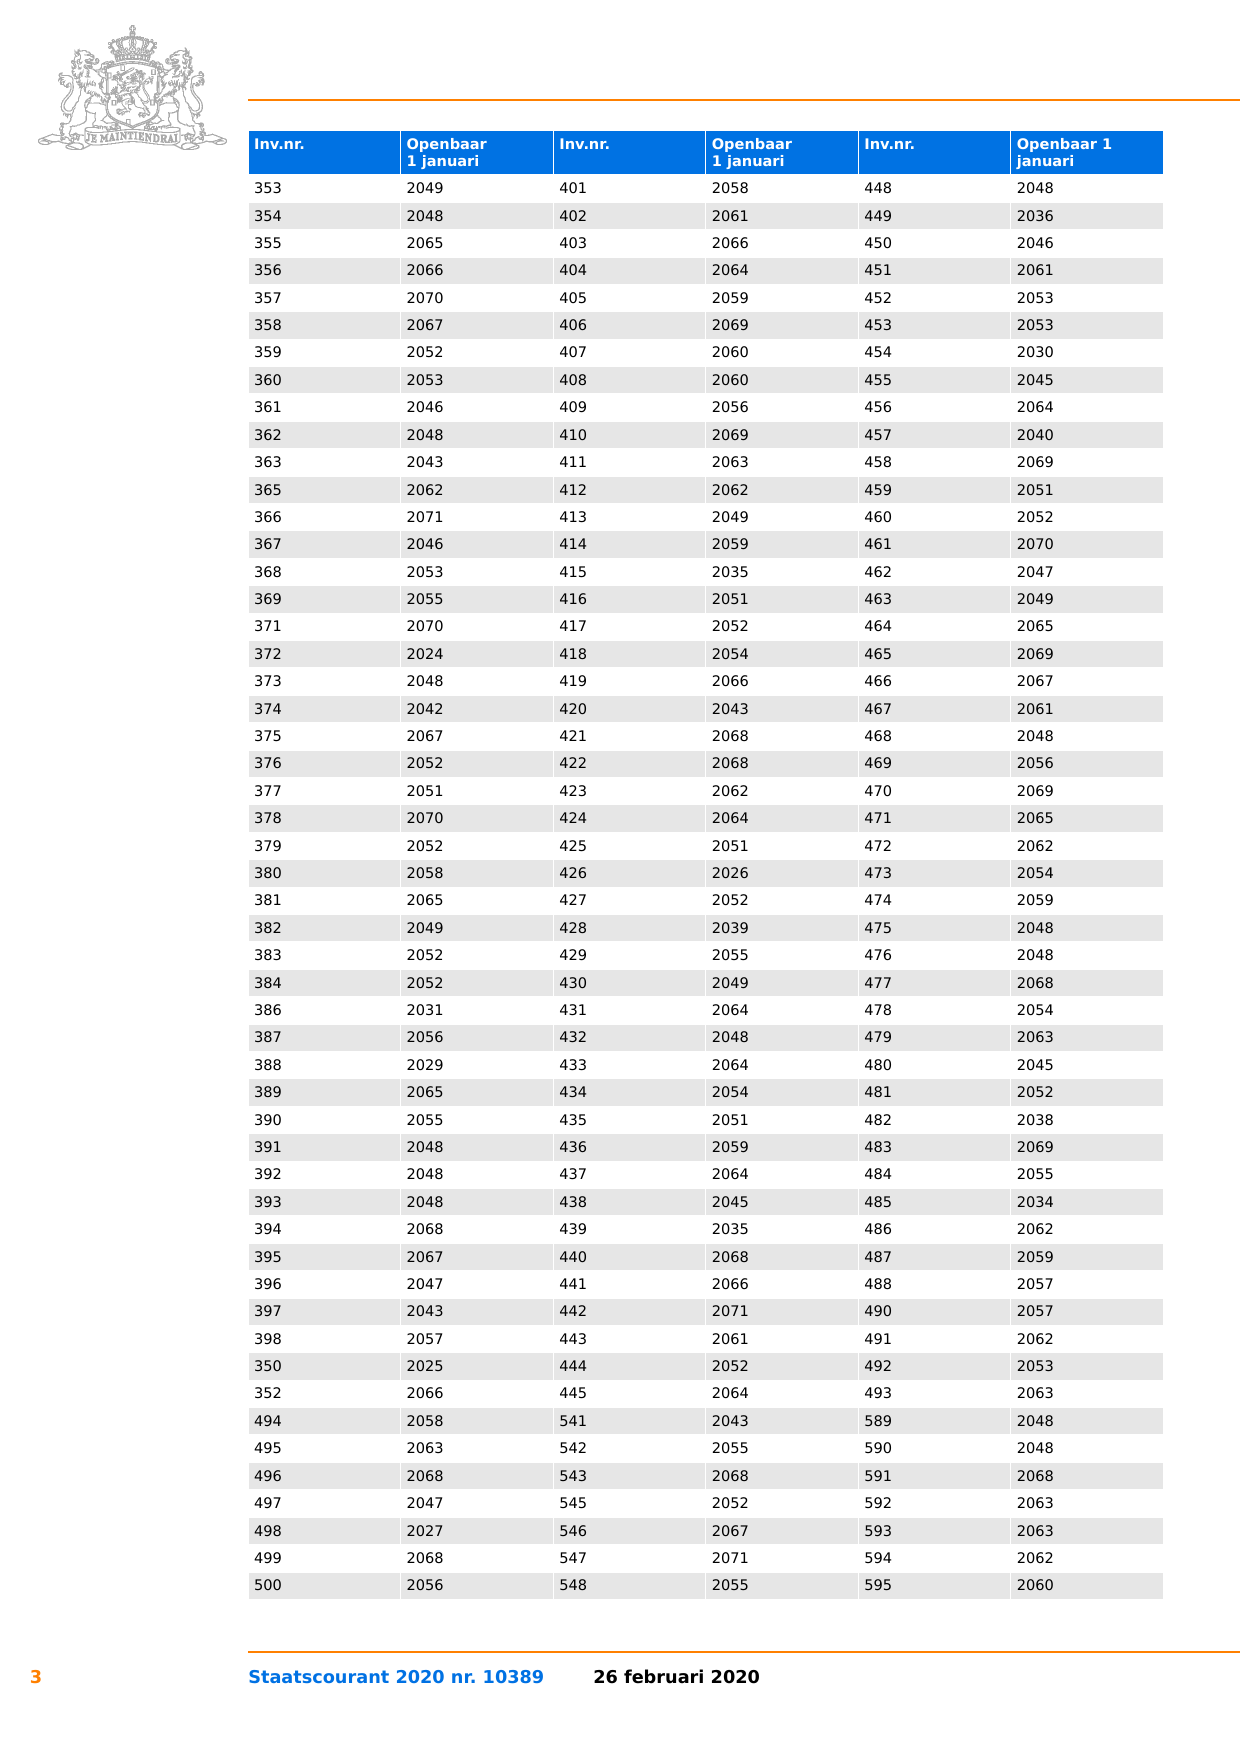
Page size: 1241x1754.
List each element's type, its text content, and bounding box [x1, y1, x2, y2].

table_cell 2061 [1011, 696, 1163, 722]
table_cell 2054 [706, 641, 858, 667]
table_cell 2066 [401, 1381, 553, 1407]
table_cell 2058 [706, 175, 858, 202]
table_cell 471 [859, 805, 1010, 832]
table_cell 2054 [706, 1079, 858, 1106]
table_cell 381 [249, 888, 400, 914]
table_cell 411 [554, 449, 705, 476]
table_cell 2043 [401, 1299, 553, 1325]
table_cell 593 [859, 1518, 1010, 1544]
table_cell 491 [859, 1326, 1010, 1352]
table_cell 356 [249, 258, 400, 284]
table_cell 2040 [1011, 422, 1163, 448]
table_cell 2048 [1011, 1408, 1163, 1434]
table_cell 456 [859, 395, 1010, 421]
table_cell 462 [859, 559, 1010, 585]
table_cell 426 [554, 860, 705, 887]
table_cell 2035 [706, 1216, 858, 1243]
table_cell 2070 [401, 285, 553, 311]
table_cell 2055 [401, 586, 553, 613]
table_cell 2048 [1011, 723, 1163, 749]
table_cell 2046 [1011, 230, 1163, 256]
table_cell 2052 [706, 614, 858, 640]
table_cell 378 [249, 805, 400, 832]
table_cell 2030 [1011, 340, 1163, 366]
table_cell 2053 [1011, 1353, 1163, 1380]
table_cell 422 [554, 751, 705, 777]
table_cell 2064 [706, 805, 858, 832]
table_cell 469 [859, 751, 1010, 777]
table_cell 2066 [706, 230, 858, 256]
table_cell 2070 [401, 614, 553, 640]
table_cell 366 [249, 504, 400, 530]
table_cell 499 [249, 1545, 400, 1571]
table_cell 441 [554, 1271, 705, 1297]
table_header Inv.nr. [249, 131, 400, 174]
table_cell 444 [554, 1353, 705, 1380]
table_cell 414 [554, 531, 705, 558]
table_cell 353 [249, 175, 400, 202]
table_cell 2049 [706, 504, 858, 530]
table_cell 450 [859, 230, 1010, 256]
table_cell 2052 [706, 1353, 858, 1380]
table_cell 430 [554, 970, 705, 996]
table_cell 2056 [401, 1573, 553, 1599]
table_cell 404 [554, 258, 705, 284]
table_cell 2065 [401, 230, 553, 256]
table_cell 2061 [706, 203, 858, 229]
table_cell 420 [554, 696, 705, 722]
table_cell 2049 [401, 915, 553, 941]
table_cell 2068 [401, 1463, 553, 1489]
table_cell 546 [554, 1518, 705, 1544]
table_cell 488 [859, 1271, 1010, 1297]
table_cell 2052 [706, 1490, 858, 1517]
table_cell 2051 [706, 833, 858, 859]
table_cell 2048 [1011, 1436, 1163, 1462]
table_cell 365 [249, 477, 400, 503]
table_cell 2056 [706, 395, 858, 421]
table_cell 453 [859, 312, 1010, 339]
table_cell 2049 [401, 175, 553, 202]
table_cell 2067 [401, 312, 553, 339]
table_cell 2055 [1011, 1162, 1163, 1188]
table_cell 359 [249, 340, 400, 366]
table_cell 2068 [401, 1216, 553, 1243]
table_cell 457 [859, 422, 1010, 448]
table_cell 410 [554, 422, 705, 448]
table_cell 2048 [1011, 915, 1163, 941]
table_cell 463 [859, 586, 1010, 613]
table_cell 2052 [1011, 1079, 1163, 1106]
table_cell 407 [554, 340, 705, 366]
table_cell 2061 [1011, 258, 1163, 284]
table_cell 374 [249, 696, 400, 722]
table_cell 2052 [1011, 504, 1163, 530]
table_cell 2064 [1011, 395, 1163, 421]
table_cell 2058 [401, 860, 553, 887]
table_cell 2063 [1011, 1381, 1163, 1407]
table_cell 2062 [1011, 1216, 1163, 1243]
table_cell 2042 [401, 696, 553, 722]
table_cell 547 [554, 1545, 705, 1571]
table_cell 408 [554, 367, 705, 393]
table_cell 352 [249, 1381, 400, 1407]
table_cell 2052 [401, 943, 553, 969]
table_cell 2068 [706, 751, 858, 777]
table_cell 2038 [1011, 1107, 1163, 1133]
table_cell 2053 [1011, 312, 1163, 339]
table_cell 2052 [401, 970, 553, 996]
table_cell 372 [249, 641, 400, 667]
table_cell 2062 [706, 778, 858, 804]
table_cell 373 [249, 669, 400, 695]
table_cell 2057 [401, 1326, 553, 1352]
table_cell 432 [554, 1025, 705, 1051]
table_cell 419 [554, 669, 705, 695]
table_cell 2055 [706, 1436, 858, 1462]
table_cell 386 [249, 997, 400, 1023]
table_cell 487 [859, 1244, 1010, 1270]
table_cell 421 [554, 723, 705, 749]
table_header Inv.nr. [554, 131, 705, 174]
table_cell 2058 [401, 1408, 553, 1434]
table_cell 2062 [1011, 1545, 1163, 1571]
table_cell 394 [249, 1216, 400, 1243]
table_cell 2027 [401, 1518, 553, 1544]
table_cell 2031 [401, 997, 553, 1023]
table_cell 461 [859, 531, 1010, 558]
table_cell 389 [249, 1079, 400, 1106]
table_cell 2047 [401, 1271, 553, 1297]
table_cell 358 [249, 312, 400, 339]
table_cell 2066 [706, 669, 858, 695]
table_header Openbaar 1 januari [401, 131, 553, 174]
table_cell 2069 [1011, 641, 1163, 667]
table_cell 2043 [706, 696, 858, 722]
table_cell 2071 [706, 1545, 858, 1571]
table_cell 2054 [1011, 997, 1163, 1023]
table_cell 2069 [1011, 449, 1163, 476]
table_cell 391 [249, 1134, 400, 1161]
table_cell 2071 [401, 504, 553, 530]
table_cell 371 [249, 614, 400, 640]
table_cell 375 [249, 723, 400, 749]
table_cell 2056 [1011, 751, 1163, 777]
table_cell 2048 [401, 1134, 553, 1161]
table_cell 475 [859, 915, 1010, 941]
table_cell 2064 [706, 1052, 858, 1078]
table_cell 451 [859, 258, 1010, 284]
table_cell 2060 [706, 340, 858, 366]
table_cell 484 [859, 1162, 1010, 1188]
table_cell 2065 [1011, 805, 1163, 832]
table_cell 2059 [706, 1134, 858, 1161]
table_cell 2070 [401, 805, 553, 832]
table_cell 423 [554, 778, 705, 804]
table_cell 2035 [706, 559, 858, 585]
table_cell 473 [859, 860, 1010, 887]
table_cell 415 [554, 559, 705, 585]
table_cell 388 [249, 1052, 400, 1078]
table_cell 470 [859, 778, 1010, 804]
table_cell 545 [554, 1490, 705, 1517]
table_cell 398 [249, 1326, 400, 1352]
table_cell 2062 [401, 477, 553, 503]
table_cell 2066 [401, 258, 553, 284]
table_cell 2065 [1011, 614, 1163, 640]
table_cell 437 [554, 1162, 705, 1188]
table_cell 2055 [706, 1573, 858, 1599]
table_cell 2051 [706, 1107, 858, 1133]
table_cell 2063 [1011, 1025, 1163, 1051]
table_cell 590 [859, 1436, 1010, 1462]
table_cell 438 [554, 1189, 705, 1215]
table_cell 2068 [706, 1463, 858, 1489]
table_cell 383 [249, 943, 400, 969]
table_cell 2065 [401, 888, 553, 914]
table_cell 2043 [706, 1408, 858, 1434]
table_cell 490 [859, 1299, 1010, 1325]
table_cell 2046 [401, 395, 553, 421]
table_cell 2064 [706, 258, 858, 284]
table_cell 2047 [1011, 559, 1163, 585]
table_cell 2062 [1011, 833, 1163, 859]
table_cell 472 [859, 833, 1010, 859]
table_cell 2045 [706, 1189, 858, 1215]
table_cell 2062 [1011, 1326, 1163, 1352]
table_cell 2067 [706, 1518, 858, 1544]
table_cell 443 [554, 1326, 705, 1352]
table_cell 2026 [706, 860, 858, 887]
table_cell 435 [554, 1107, 705, 1133]
table_cell 2070 [1011, 531, 1163, 558]
table_cell 2068 [1011, 1463, 1163, 1489]
table_cell 376 [249, 751, 400, 777]
table_cell 2053 [1011, 285, 1163, 311]
table_cell 2056 [401, 1025, 553, 1051]
table_cell 2064 [706, 997, 858, 1023]
table_cell 442 [554, 1299, 705, 1325]
table_cell 2057 [1011, 1271, 1163, 1297]
table_cell 2068 [706, 723, 858, 749]
table_cell 449 [859, 203, 1010, 229]
table_cell 2051 [401, 778, 553, 804]
table_cell 592 [859, 1490, 1010, 1517]
table_cell 2054 [1011, 860, 1163, 887]
table_cell 2046 [401, 531, 553, 558]
table_cell 387 [249, 1025, 400, 1051]
table_cell 436 [554, 1134, 705, 1161]
table_cell 363 [249, 449, 400, 476]
table_cell 2057 [1011, 1299, 1163, 1325]
table_cell 2045 [1011, 1052, 1163, 1078]
table_cell 379 [249, 833, 400, 859]
table_cell 401 [554, 175, 705, 202]
table_cell 481 [859, 1079, 1010, 1106]
table_cell 2063 [401, 1436, 553, 1462]
table_cell 448 [859, 175, 1010, 202]
table_cell 433 [554, 1052, 705, 1078]
table_cell 474 [859, 888, 1010, 914]
table_cell 2053 [401, 559, 553, 585]
table_cell 2051 [1011, 477, 1163, 503]
table_cell 2066 [706, 1271, 858, 1297]
table_cell 2069 [1011, 778, 1163, 804]
table_cell 425 [554, 833, 705, 859]
table_cell 2043 [401, 449, 553, 476]
table_cell 397 [249, 1299, 400, 1325]
table_cell 542 [554, 1436, 705, 1462]
table_cell 2068 [706, 1244, 858, 1270]
table_cell 2049 [1011, 586, 1163, 613]
table_cell 416 [554, 586, 705, 613]
table_cell 478 [859, 997, 1010, 1023]
table_cell 2048 [706, 1025, 858, 1051]
table_cell 402 [554, 203, 705, 229]
table_cell 2048 [401, 1162, 553, 1188]
table_cell 495 [249, 1436, 400, 1462]
table_cell 486 [859, 1216, 1010, 1243]
table_cell 431 [554, 997, 705, 1023]
table_cell 493 [859, 1381, 1010, 1407]
table_cell 2052 [706, 888, 858, 914]
table_cell 427 [554, 888, 705, 914]
table_cell 2071 [706, 1299, 858, 1325]
table_cell 459 [859, 477, 1010, 503]
table_cell 2059 [1011, 1244, 1163, 1270]
table_cell 2048 [401, 203, 553, 229]
table_cell 396 [249, 1271, 400, 1297]
table_cell 2067 [1011, 669, 1163, 695]
table_cell 452 [859, 285, 1010, 311]
table_cell 2055 [401, 1107, 553, 1133]
table_cell 2045 [1011, 367, 1163, 393]
table_cell 2039 [706, 915, 858, 941]
table_cell 498 [249, 1518, 400, 1544]
table_cell 409 [554, 395, 705, 421]
table_header Inv.nr. [859, 131, 1010, 174]
table_cell 2055 [706, 943, 858, 969]
table_cell 424 [554, 805, 705, 832]
table_cell 434 [554, 1079, 705, 1106]
table_cell 485 [859, 1189, 1010, 1215]
table_cell 2052 [401, 833, 553, 859]
table_cell 405 [554, 285, 705, 311]
table_cell 2052 [401, 340, 553, 366]
table_cell 2048 [401, 669, 553, 695]
table_cell 2061 [706, 1326, 858, 1352]
table_cell 2069 [706, 422, 858, 448]
table_cell 380 [249, 860, 400, 887]
table_cell 2068 [401, 1545, 553, 1571]
table_cell 2034 [1011, 1189, 1163, 1215]
table_cell 500 [249, 1573, 400, 1599]
table_cell 2025 [401, 1353, 553, 1380]
table_cell 483 [859, 1134, 1010, 1161]
table_cell 543 [554, 1463, 705, 1489]
table_cell 2036 [1011, 203, 1163, 229]
table_cell 2069 [1011, 1134, 1163, 1161]
table_cell 541 [554, 1408, 705, 1434]
table_cell 360 [249, 367, 400, 393]
table_cell 2048 [401, 422, 553, 448]
table_cell 361 [249, 395, 400, 421]
table_cell 369 [249, 586, 400, 613]
table_cell 455 [859, 367, 1010, 393]
table_cell 2059 [706, 285, 858, 311]
table_cell 2067 [401, 1244, 553, 1270]
table_cell 2047 [401, 1490, 553, 1517]
table_cell 465 [859, 641, 1010, 667]
table_cell 2064 [706, 1162, 858, 1188]
table_cell 354 [249, 203, 400, 229]
table_cell 413 [554, 504, 705, 530]
table_cell 479 [859, 1025, 1010, 1051]
table_cell 440 [554, 1244, 705, 1270]
table_header Openbaar 1 januari [1011, 131, 1163, 174]
table_cell 2062 [706, 477, 858, 503]
table_cell 350 [249, 1353, 400, 1380]
table_cell 492 [859, 1353, 1010, 1380]
table_cell 2060 [1011, 1573, 1163, 1599]
table_cell 2063 [1011, 1490, 1163, 1517]
table_cell 2068 [1011, 970, 1163, 996]
table_cell 2029 [401, 1052, 553, 1078]
table_cell 2048 [1011, 943, 1163, 969]
table_cell 595 [859, 1573, 1010, 1599]
table_cell 2048 [401, 1189, 553, 1215]
table_cell 2024 [401, 641, 553, 667]
table_cell 2069 [706, 312, 858, 339]
table_cell 482 [859, 1107, 1010, 1133]
table_cell 2059 [1011, 888, 1163, 914]
table_cell 2053 [401, 367, 553, 393]
table_header Openbaar 1 januari [706, 131, 858, 174]
table_cell 390 [249, 1107, 400, 1133]
table_cell 429 [554, 943, 705, 969]
table_cell 2049 [706, 970, 858, 996]
table_cell 367 [249, 531, 400, 558]
table_cell 467 [859, 696, 1010, 722]
table_cell 439 [554, 1216, 705, 1243]
table_cell 594 [859, 1545, 1010, 1571]
table_cell 466 [859, 669, 1010, 695]
table_cell 454 [859, 340, 1010, 366]
table_cell 417 [554, 614, 705, 640]
table_cell 468 [859, 723, 1010, 749]
table_cell 2051 [706, 586, 858, 613]
picture [38, 25, 227, 150]
table_cell 406 [554, 312, 705, 339]
table_cell 357 [249, 285, 400, 311]
table_cell 384 [249, 970, 400, 996]
table_cell 2065 [401, 1079, 553, 1106]
table_cell 393 [249, 1189, 400, 1215]
table_cell 2048 [1011, 175, 1163, 202]
table_cell 2067 [401, 723, 553, 749]
table_cell 2060 [706, 367, 858, 393]
table_cell 464 [859, 614, 1010, 640]
table_cell 496 [249, 1463, 400, 1489]
table_cell 2063 [1011, 1518, 1163, 1544]
table_cell 395 [249, 1244, 400, 1270]
table_cell 445 [554, 1381, 705, 1407]
table_cell 362 [249, 422, 400, 448]
table_cell 2064 [706, 1381, 858, 1407]
table_cell 418 [554, 641, 705, 667]
table_cell 480 [859, 1052, 1010, 1078]
table_cell 392 [249, 1162, 400, 1188]
table_cell 548 [554, 1573, 705, 1599]
table_cell 403 [554, 230, 705, 256]
table_cell 355 [249, 230, 400, 256]
table_cell 412 [554, 477, 705, 503]
table_cell 460 [859, 504, 1010, 530]
table_cell 428 [554, 915, 705, 941]
table_cell 377 [249, 778, 400, 804]
table_cell 476 [859, 943, 1010, 969]
table_cell 497 [249, 1490, 400, 1517]
table_cell 382 [249, 915, 400, 941]
table_cell 2052 [401, 751, 553, 777]
table_cell 589 [859, 1408, 1010, 1434]
table_cell 477 [859, 970, 1010, 996]
table_cell 458 [859, 449, 1010, 476]
table_cell 591 [859, 1463, 1010, 1489]
table_cell 2063 [706, 449, 858, 476]
table_cell 368 [249, 559, 400, 585]
table_cell 494 [249, 1408, 400, 1434]
table_cell 2059 [706, 531, 858, 558]
